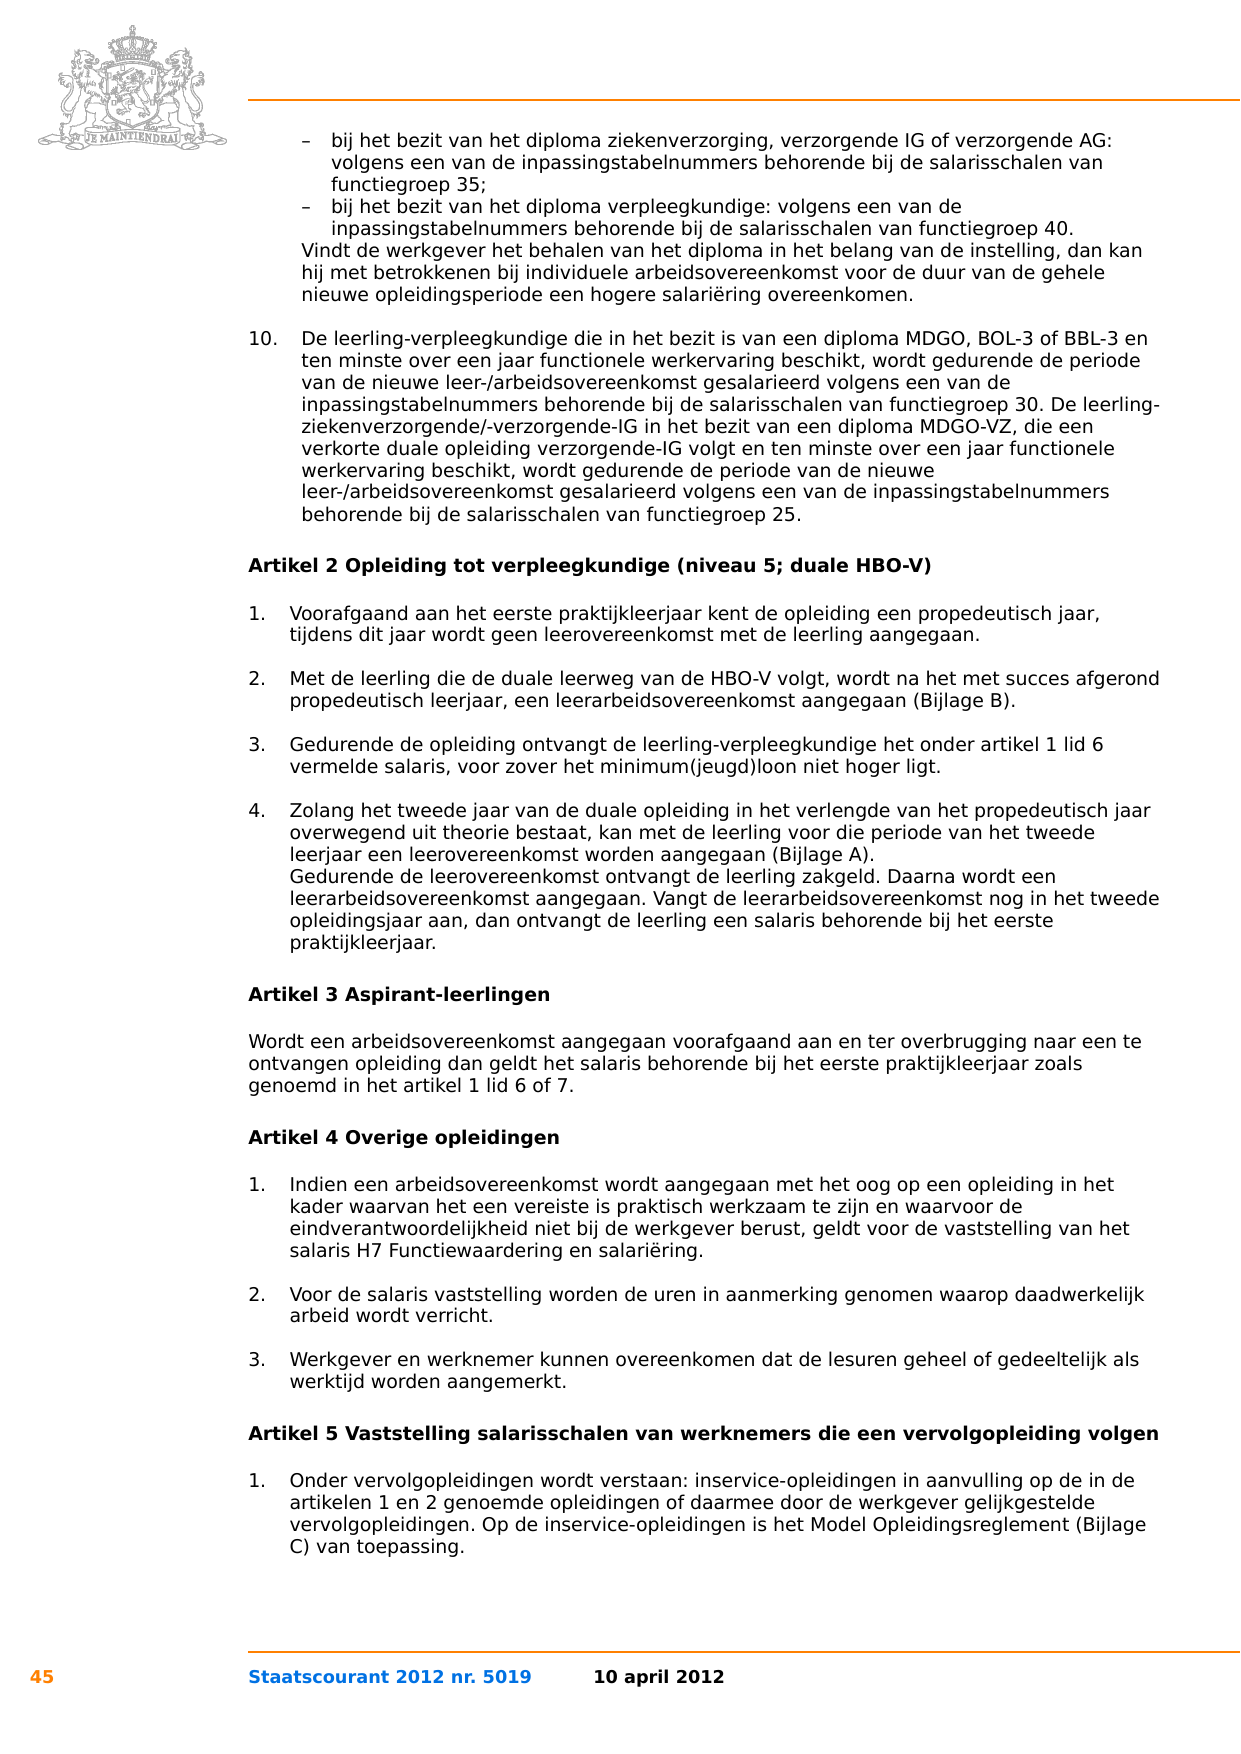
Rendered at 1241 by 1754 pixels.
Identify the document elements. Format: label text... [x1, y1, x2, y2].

text – bij het bezit van het diploma ziekenverzorging, verzorgende IG of verzorgende AG: volgens een van de inpassingstabelnummers behorende bij de salarisschalen van functiegroep 35; [301, 130, 1163, 196]
subtitle Artikel 2 Opleiding tot verpleegkundige (niveau 5; duale HBO-V) [248, 555, 1163, 577]
text 2. Met de leerling die de duale leerweg van de HBO-V volgt, wordt na het met succes afgerond propedeutisch leerjaar, een leerarbeidsovereenkomst aangegaan (Bijlage B). [248, 668, 1163, 712]
text Gedurende de leerovereenkomst ontvangt de leerling zakgeld. Daarna wordt een leerarbeidsovereenkomst aangegaan. Vangt de leerarbeidsovereenkomst nog in het tweede opleidingsjaar aan, dan ontvangt de leerling een salaris behorende bij het eerste praktijkleerjaar. [289, 866, 1163, 954]
subtitle Artikel 4 Overige opleidingen [248, 1127, 1163, 1149]
text 4. Zolang het tweede jaar van de duale opleiding in het verlengde van het propedeutisch jaar overwegend uit theorie bestaat, kan met de leerling voor die periode van het tweede leerjaar een leerovereenkomst worden aangegaan (Bijlage A). [248, 800, 1163, 866]
text 3. Werkgever en werknemer kunnen overeenkomen dat de lesuren geheel of gedeeltelijk als werktijd worden aangemerkt. [248, 1349, 1163, 1393]
picture [38, 25, 227, 150]
text Vindt de werkgever het behalen van het diploma in het belang van de instelling, dan kan hij met betrokkenen bij individuele arbeidsovereenkomst voor de duur van de gehele nieuwe opleidingsperiode een hogere salariëring overeenkomen. [301, 240, 1163, 306]
subtitle Artikel 5 Vaststelling salarisschalen van werknemers die een vervolgopleiding volgen [248, 1423, 1163, 1445]
subtitle Artikel 3 Aspirant-leerlingen [248, 984, 1163, 1006]
text 1. Indien een arbeidsovereenkomst wordt aangegaan met het oog op een opleiding in het kader waarvan het een vereiste is praktisch werkzaam te zijn en waarvoor de eindverantwoordelijkheid niet bij de werkgever berust, geldt voor de vaststelling van het salaris H7 Functiewaardering en salariëring. [248, 1174, 1163, 1262]
text 10. De leerling-verpleegkundige die in het bezit is van een diploma MDGO, BOL-3 of BBL-3 en ten minste over een jaar functionele werkervaring beschikt, wordt gedurende de periode van de nieuwe leer-/arbeidsovereenkomst gesalarieerd volgens een van de inpassingstabelnummers behorende bij de salarisschalen van functiegroep 30. De leerling-ziekenverzorgende/-verzorgende-IG in het bezit van een diploma MDGO-VZ, die een verkorte duale opleiding verzorgende-IG volgt en ten minste over een jaar functionele werkervaring beschikt, wordt gedurende de periode van de nieuwe leer-/arbeidsovereenkomst gesalarieerd volgens een van de inpassingstabelnummers behorende bij de salarisschalen van functiegroep 25. [248, 328, 1163, 525]
text – bij het bezit van het diploma verpleegkundige: volgens een van de inpassingstabelnummers behorende bij de salarisschalen van functiegroep 40. [301, 196, 1163, 240]
text 1. Onder vervolgopleidingen wordt verstaan: inservice-opleidingen in aanvulling op de in de artikelen 1 en 2 genoemde opleidingen of daarmee door de werkgever gelijkgestelde vervolgopleidingen. Op de inservice-opleidingen is het Model Opleidingsreglement (Bijlage C) van toepassing. [248, 1470, 1163, 1558]
text 2. Voor de salaris vaststelling worden de uren in aanmerking genomen waarop daadwerkelijk arbeid wordt verricht. [248, 1283, 1163, 1327]
text Wordt een arbeidsovereenkomst aangegaan voorafgaand aan en ter overbrugging naar een te ontvangen opleiding dan geldt het salaris behorende bij het eerste praktijkleerjaar zoals genoemd in het artikel 1 lid 6 of 7. [248, 1031, 1163, 1097]
text 1. Voorafgaand aan het eerste praktijkleerjaar kent de opleiding een propedeutisch jaar, tijdens dit jaar wordt geen leerovereenkomst met de leerling aangegaan. [248, 602, 1163, 646]
text 3. Gedurende de opleiding ontvangt de leerling-verpleegkundige het onder artikel 1 lid 6 vermelde salaris, voor zover het minimum(jeugd)loon niet hoger ligt. [248, 734, 1163, 778]
